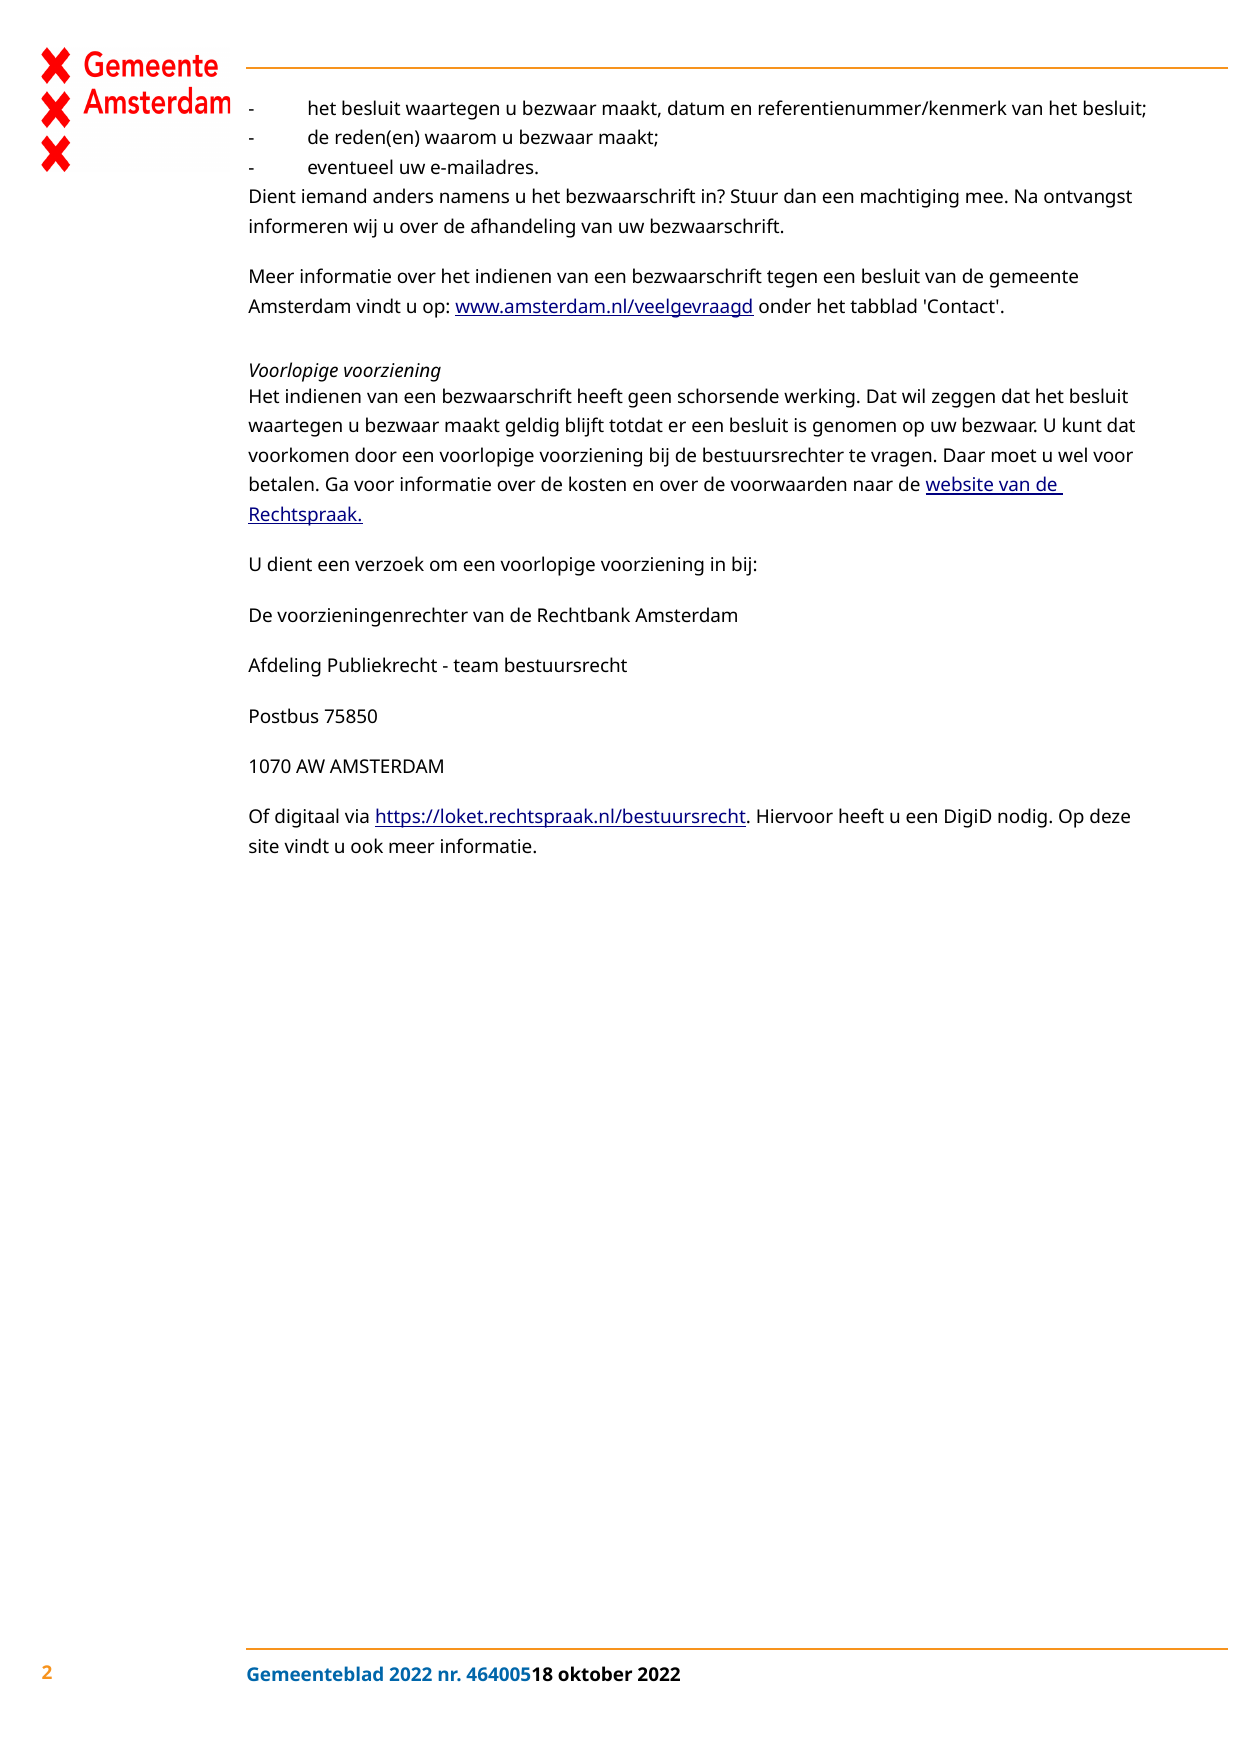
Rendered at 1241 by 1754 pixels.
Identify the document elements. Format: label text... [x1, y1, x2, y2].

text De voorzieningenrechter van de Rechtbank Amsterdam [248, 602, 1152, 628]
list de reden(en) waarom u bezwaar maakt; [248, 124, 1152, 150]
text Het indienen van een bezwaarschrift heeft geen schorsende werking. Dat wil zeggen dat het besluit waartegen u bezwaar maakt geldig blijft totdat er een besluit is genomen op uw bezwaar. U kunt dat voorkomen door een voorlopige voorziening bij de bestuursrechter te vragen. Daar moet u wel voor betalen. Ga voor informatie over de kosten en over de voorwaarden naar de website van de Rechtspraak. [248, 383, 1152, 527]
text Postbus 75850 [248, 703, 1152, 728]
picture [41, 47, 231, 172]
text Dient iemand anders namens u het bezwaarschrift in? Stuur dan een machtiging mee. Na ontvangst informeren wij u over de afhandeling van uw bezwaarschrift. [248, 183, 1152, 239]
text 1070 AW AMSTERDAM [248, 753, 1152, 779]
list eventueel uw e-mailadres. [248, 154, 1152, 180]
list het besluit waartegen u bezwaar maakt, datum en referentienummer/kenmerk van het besluit; [248, 95, 1152, 121]
text Meer informatie over het indienen van een bezwaarschrift tegen een besluit van de gemeente Amsterdam vindt u op: www.amsterdam.nl/veelgevraagd onder het tabblad 'Contact'. [248, 263, 1152, 319]
text Voorlopige voorziening [248, 357, 1152, 383]
text Afdeling Publiekrecht - team bestuursrecht [248, 652, 1152, 678]
text Of digitaal via https://loket.rechtspraak.nl/bestuursrecht. Hiervoor heeft u een DigiD nodig. Op deze site vindt u ook meer informatie. [248, 804, 1152, 859]
text U dient een verzoek om een voorlopige voorziening in bij: [248, 552, 1152, 577]
